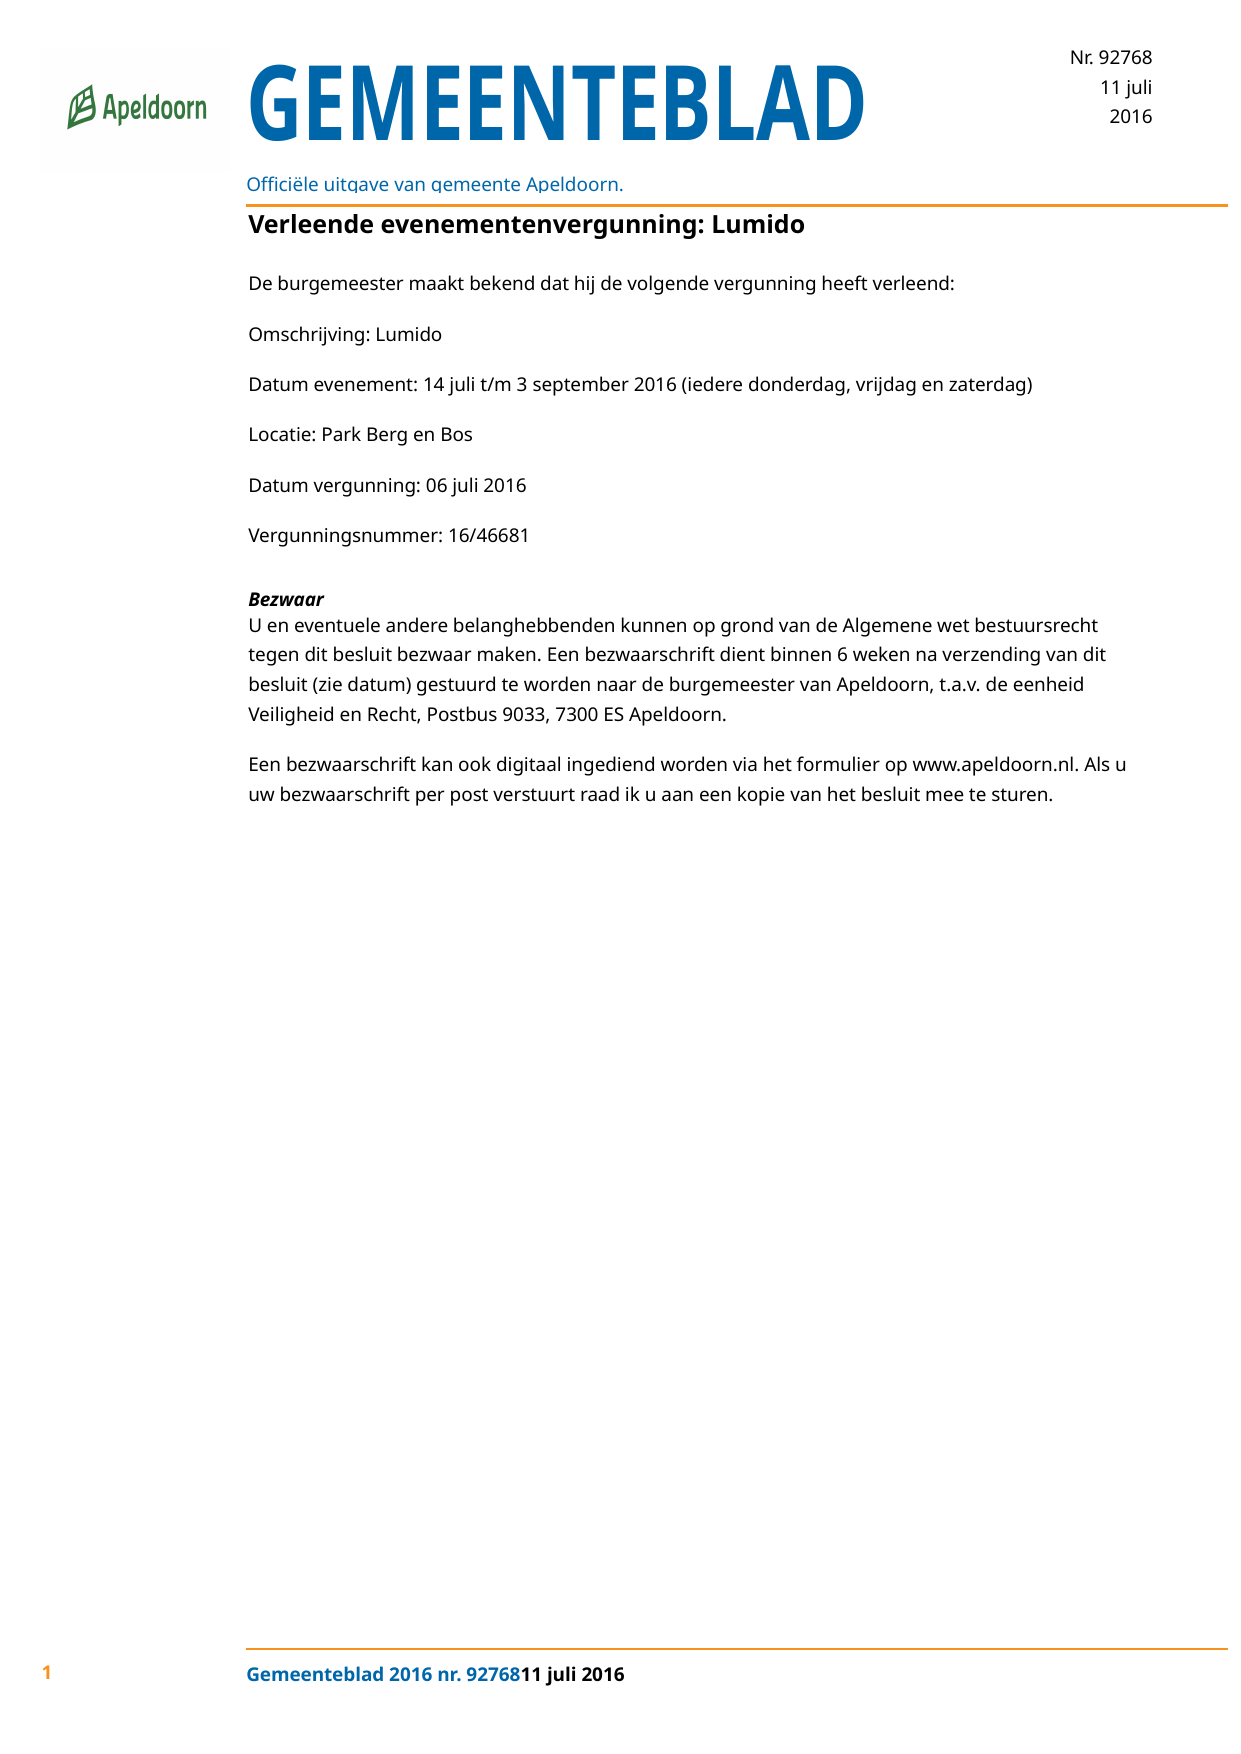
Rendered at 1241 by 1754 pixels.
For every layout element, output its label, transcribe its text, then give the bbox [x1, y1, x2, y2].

picture [41, 47, 231, 172]
text Datum evenement: 14 juli t/m 3 september 2016 (iedere donderdag, vrijdag en zaterdag) [248, 371, 1152, 397]
text Locatie: Park Berg en Bos [248, 422, 1152, 447]
text Een bezwaarschrift kan ook digitaal ingediend worden via het formulier op www.apeldoorn.nl. Als u uw bezwaarschrift per post verstuurt raad ik u aan een kopie van het besluit mee te sturen. [248, 751, 1152, 807]
text Omschrijving: Lumido [248, 321, 1152, 346]
text Datum vergunning: 06 juli 2016 [248, 472, 1152, 498]
text Bezwaar [248, 586, 1152, 612]
text Vergunningsnummer: 16/46681 [248, 522, 1152, 548]
text De burgemeester maakt bekend dat hij de volgende vergunning heeft verleend: [248, 270, 1152, 296]
text Verleende evenementenvergunning: Lumido [248, 207, 1152, 241]
text U en eventuele andere belanghebbenden kunnen op grond van de Algemene wet bestuursrecht tegen dit besluit bezwaar maken. Een bezwaarschrift dient binnen 6 weken na verzending van dit besluit (zie datum) gestuurd te worden naar de burgemeester van Apeldoorn, t.a.v. de eenheid Veiligheid en Recht, Postbus 9033, 7300 ES Apeldoorn. [248, 612, 1152, 727]
